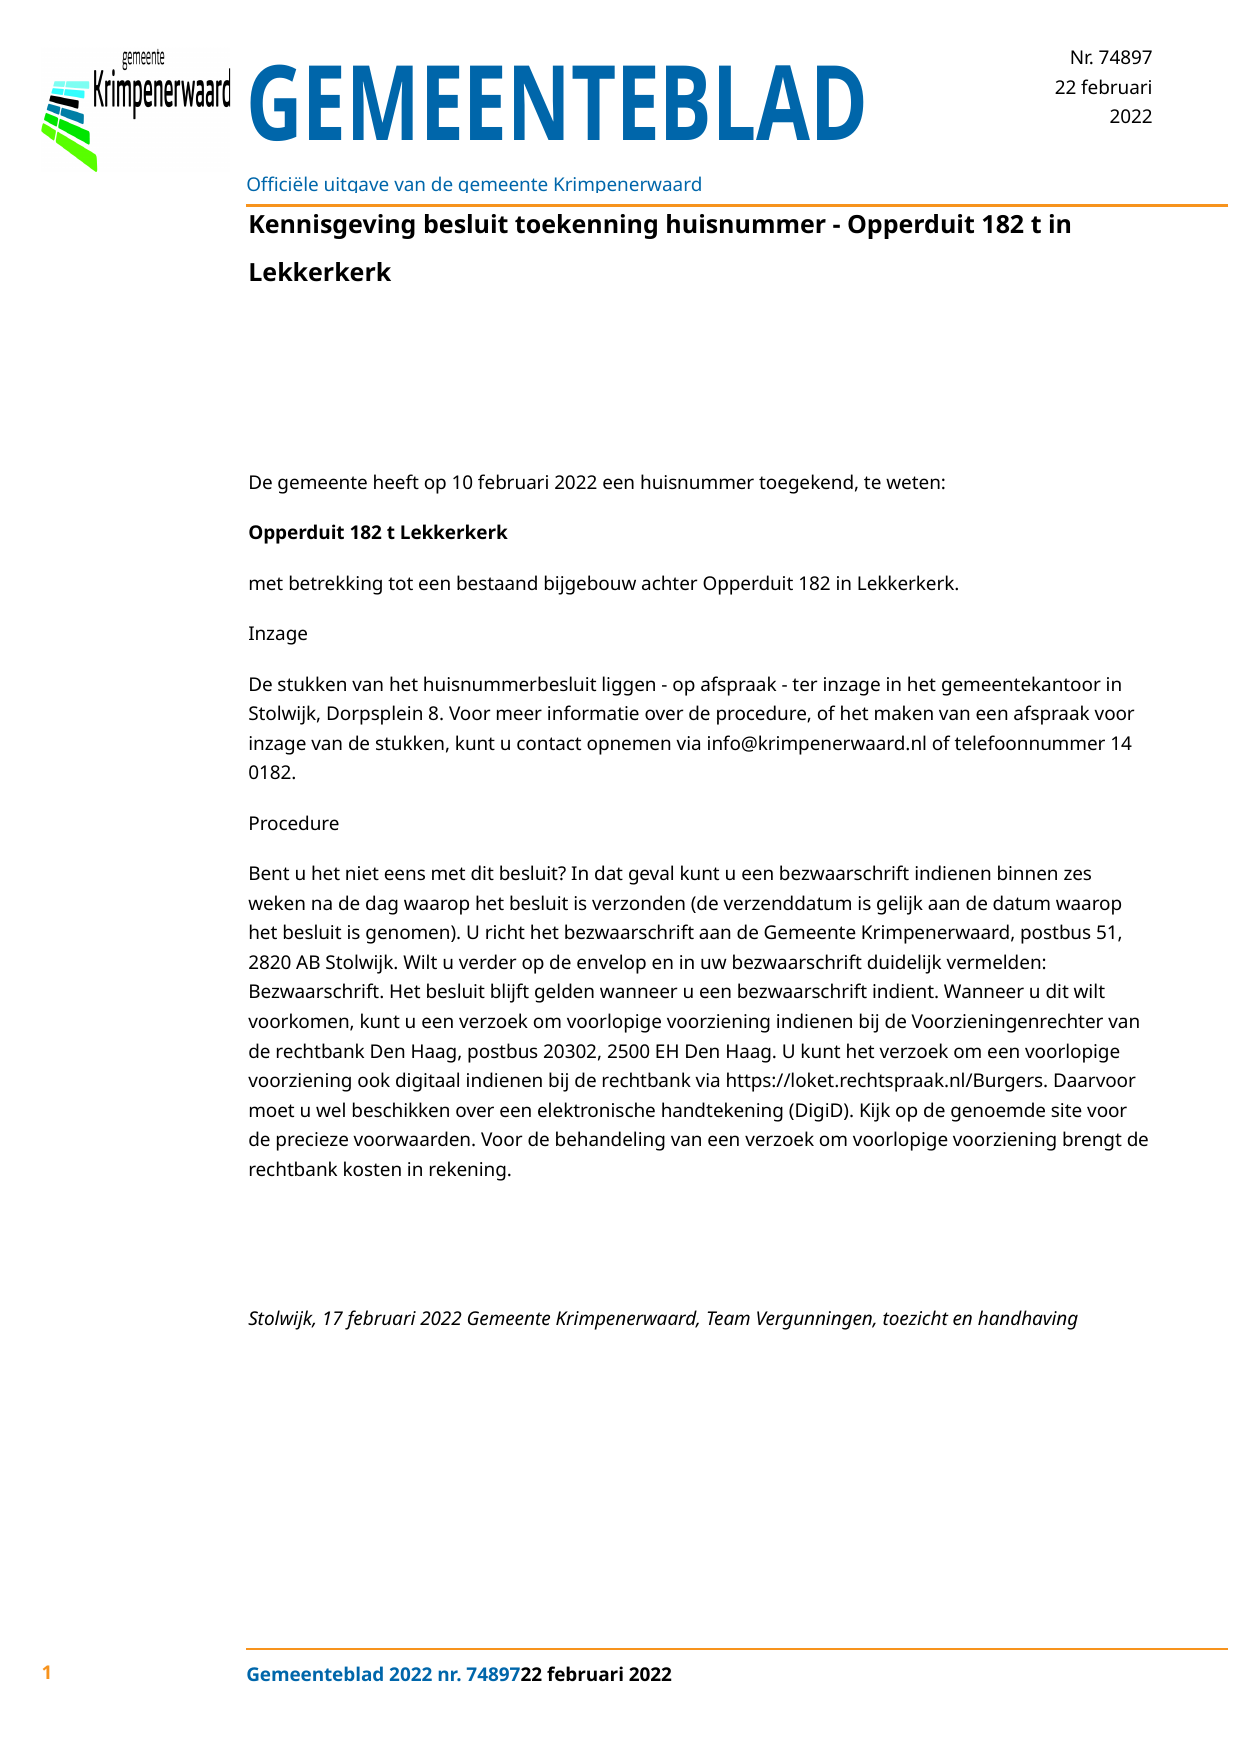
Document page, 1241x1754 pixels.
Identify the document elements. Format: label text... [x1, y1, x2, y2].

text Kennisgeving besluit toekenning huisnummer - Opperduit 182 t in Lekkerkerk [248, 207, 1152, 288]
text De gemeente heeft op 10 februari 2022 een huisnummer toegekend, te weten: [248, 469, 1152, 495]
picture [41, 47, 231, 172]
text De stukken van het huisnummerbesluit liggen - op afspraak - ter inzage in het gemeentekantoor in Stolwijk, Dorpsplein 8. Voor meer informatie over de procedure, of het maken van een afspraak voor inzage van de stukken, kunt u contact opnemen via info@krimpenerwaard.nl of telefoonnummer 14 0182. [248, 671, 1152, 785]
text Bent u het niet eens met dit besluit? In dat geval kunt u een bezwaarschrift indienen binnen zes weken na de dag waarop het besluit is verzonden (de verzenddatum is gelijk aan de datum waarop het besluit is genomen). U richt het bezwaarschrift aan de Gemeente Krimpenerwaard, postbus 51, 2820 AB Stolwijk. Wilt u verder op de envelop en in uw bezwaarschrift duidelijk vermelden: Bezwaarschrift. Het besluit blijft gelden wanneer u een bezwaarschrift indient. Wanneer u dit wilt voorkomen, kunt u een verzoek om voorlopige voorziening indienen bij de Voorzieningenrechter van de rechtbank Den Haag, postbus 20302, 2500 EH Den Haag. U kunt het verzoek om een voorlopige voorziening ook digitaal indienen bij de rechtbank via https://loket.rechtspraak.nl/Burgers. Daarvoor moet u wel beschikken over een elektronische handtekening (DigiD). Kijk op de genoemde site voor de precieze voorwaarden. Voor de behandeling van een verzoek om voorlopige voorziening brengt de rechtbank kosten in rekening. [248, 860, 1152, 1182]
text Opperduit 182 t Lekkerkerk [248, 519, 1152, 545]
text Stolwijk, 17 februari 2022 Gemeente Krimpenerwaard, Team Vergunningen, toezicht en handhaving [248, 1305, 1152, 1331]
text Inzage [248, 620, 1152, 646]
text met betrekking tot een bestaand bijgebouw achter Opperduit 182 in Lekkerkerk. [248, 570, 1152, 596]
text Procedure [248, 810, 1152, 836]
